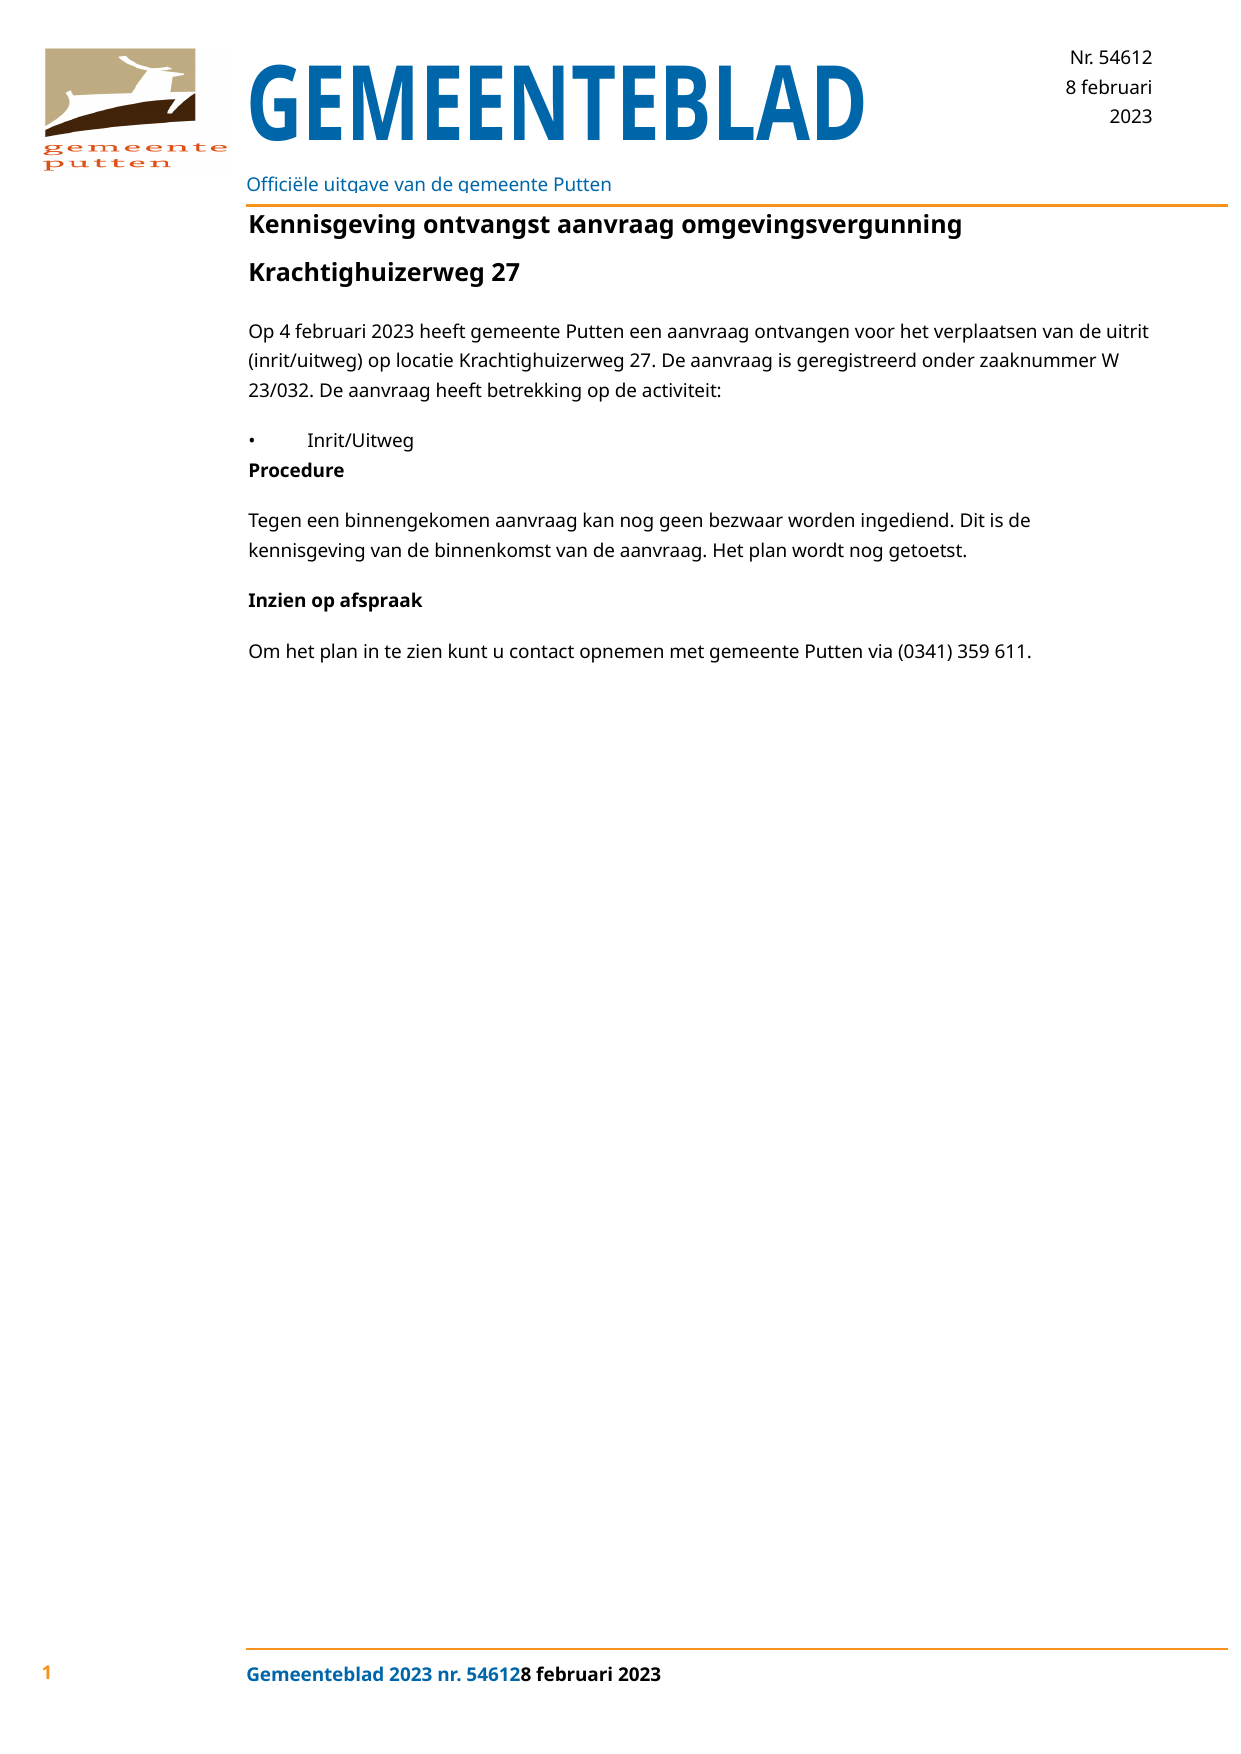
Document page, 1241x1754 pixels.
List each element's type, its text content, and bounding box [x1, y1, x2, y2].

list Inrit/Uitweg [248, 427, 1152, 453]
text Op 4 februari 2023 heeft gemeente Putten een aanvraag ontvangen voor het verplaatsen van de uitrit (inrit/uitweg) op locatie Krachtighuizerweg 27. De aanvraag is geregistreerd onder zaaknummer W 23/032. De aanvraag heeft betrekking op de activiteit: [248, 318, 1152, 403]
text Om het plan in te zien kunt u contact opnemen met gemeente Putten via (0341) 359 611. [248, 638, 1152, 664]
picture [41, 47, 231, 172]
text Inzien op afspraak [248, 587, 1152, 613]
text Kennisgeving ontvangst aanvraag omgevingsvergunning Krachtighuizerweg 27 [248, 207, 1152, 288]
text Procedure [248, 457, 1152, 483]
text Tegen een binnengekomen aanvraag kan nog geen bezwaar worden ingediend. Dit is de kennisgeving van de binnenkomst van de aanvraag. Het plan wordt nog getoetst. [248, 507, 1152, 563]
